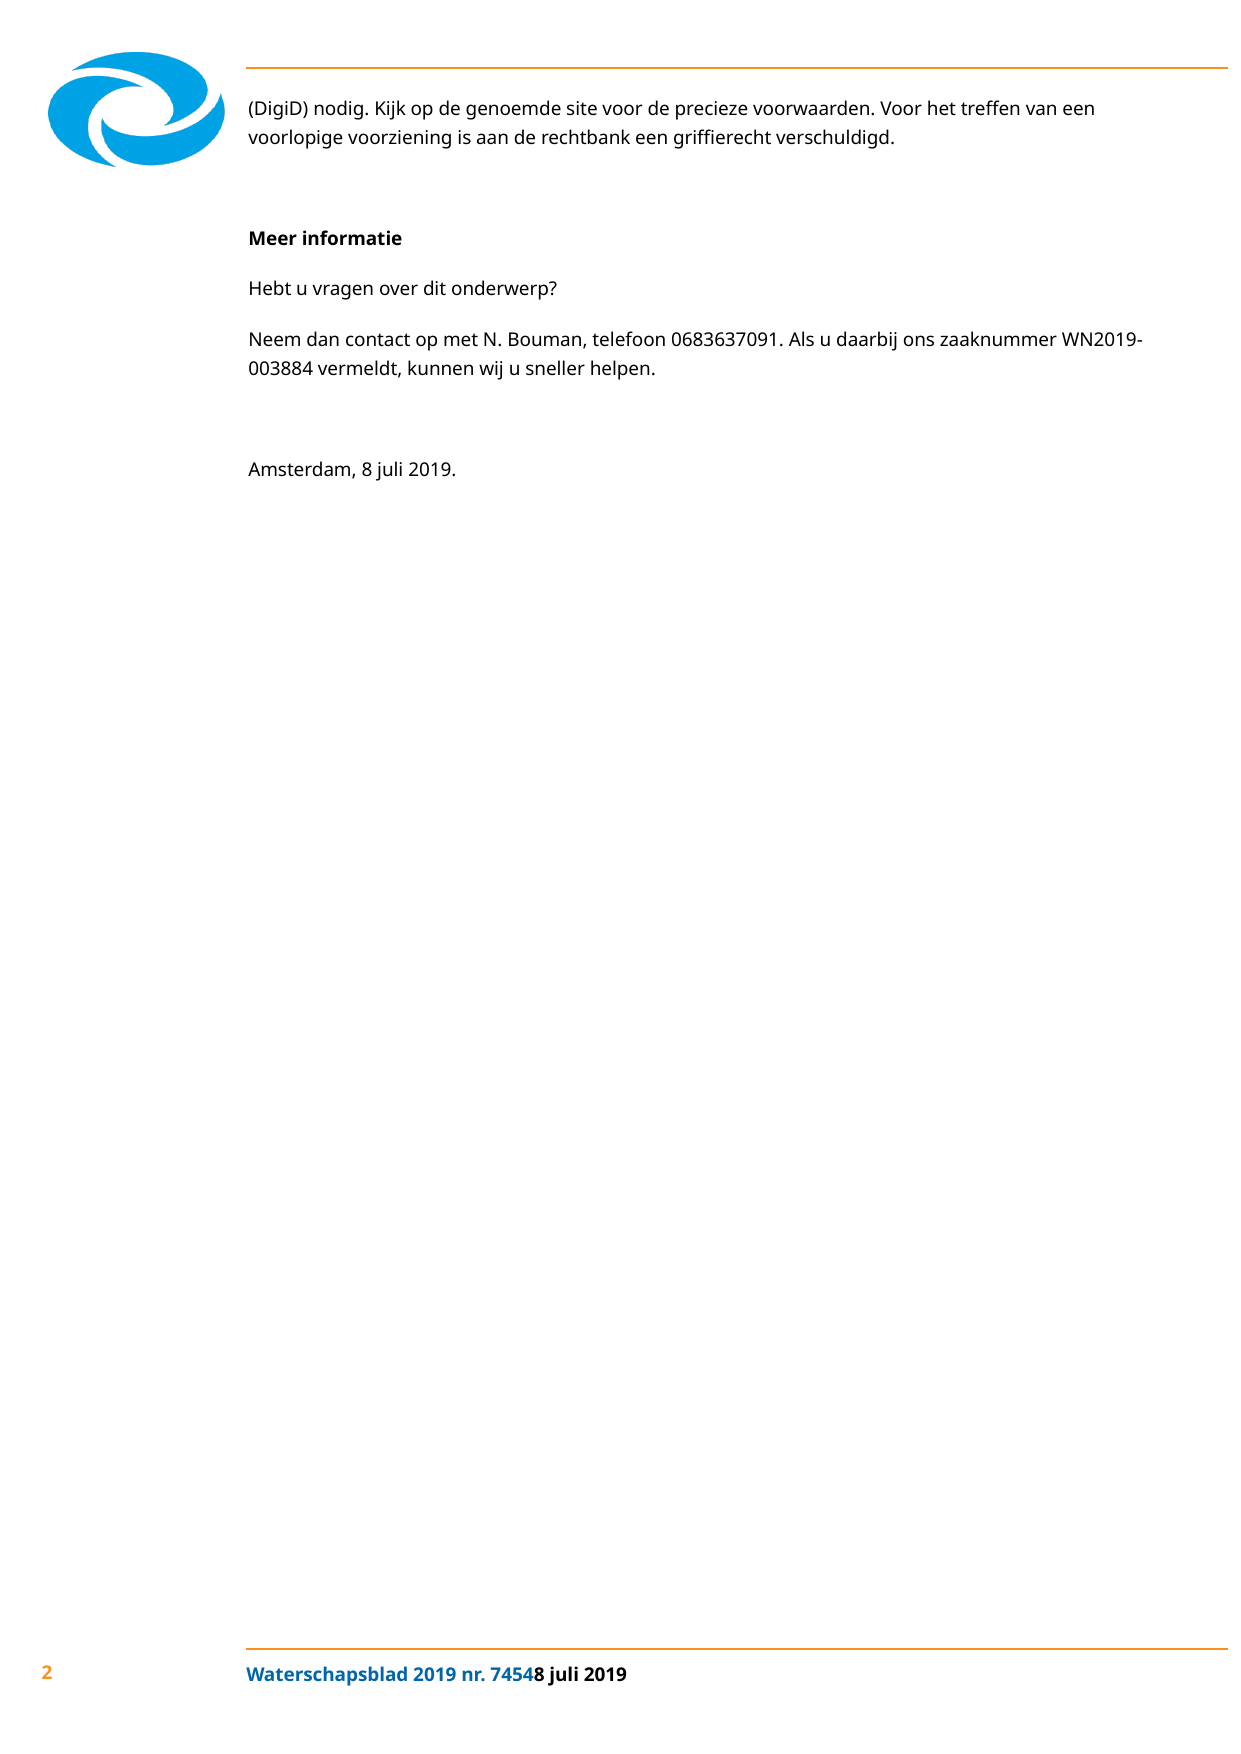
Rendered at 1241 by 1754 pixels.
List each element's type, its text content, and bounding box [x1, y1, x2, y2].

text Amsterdam, 8 juli 2019. [248, 456, 1152, 482]
text Neem dan contact op met N. Bouman, telefoon 0683637091. Als u daarbij ons zaaknummer WN2019-003884 vermeldt, kunnen wij u sneller helpen. [248, 326, 1152, 381]
text Meer informatie [248, 225, 1152, 251]
picture [41, 47, 231, 172]
text Hebt u vragen over dit onderwerp? [248, 276, 1152, 301]
text (DigiD) nodig. Kijk op de genoemde site voor de precieze voorwaarden. Voor het treffen van een voorlopige voorziening is aan de rechtbank een griffierecht verschuldigd. [248, 95, 1152, 150]
